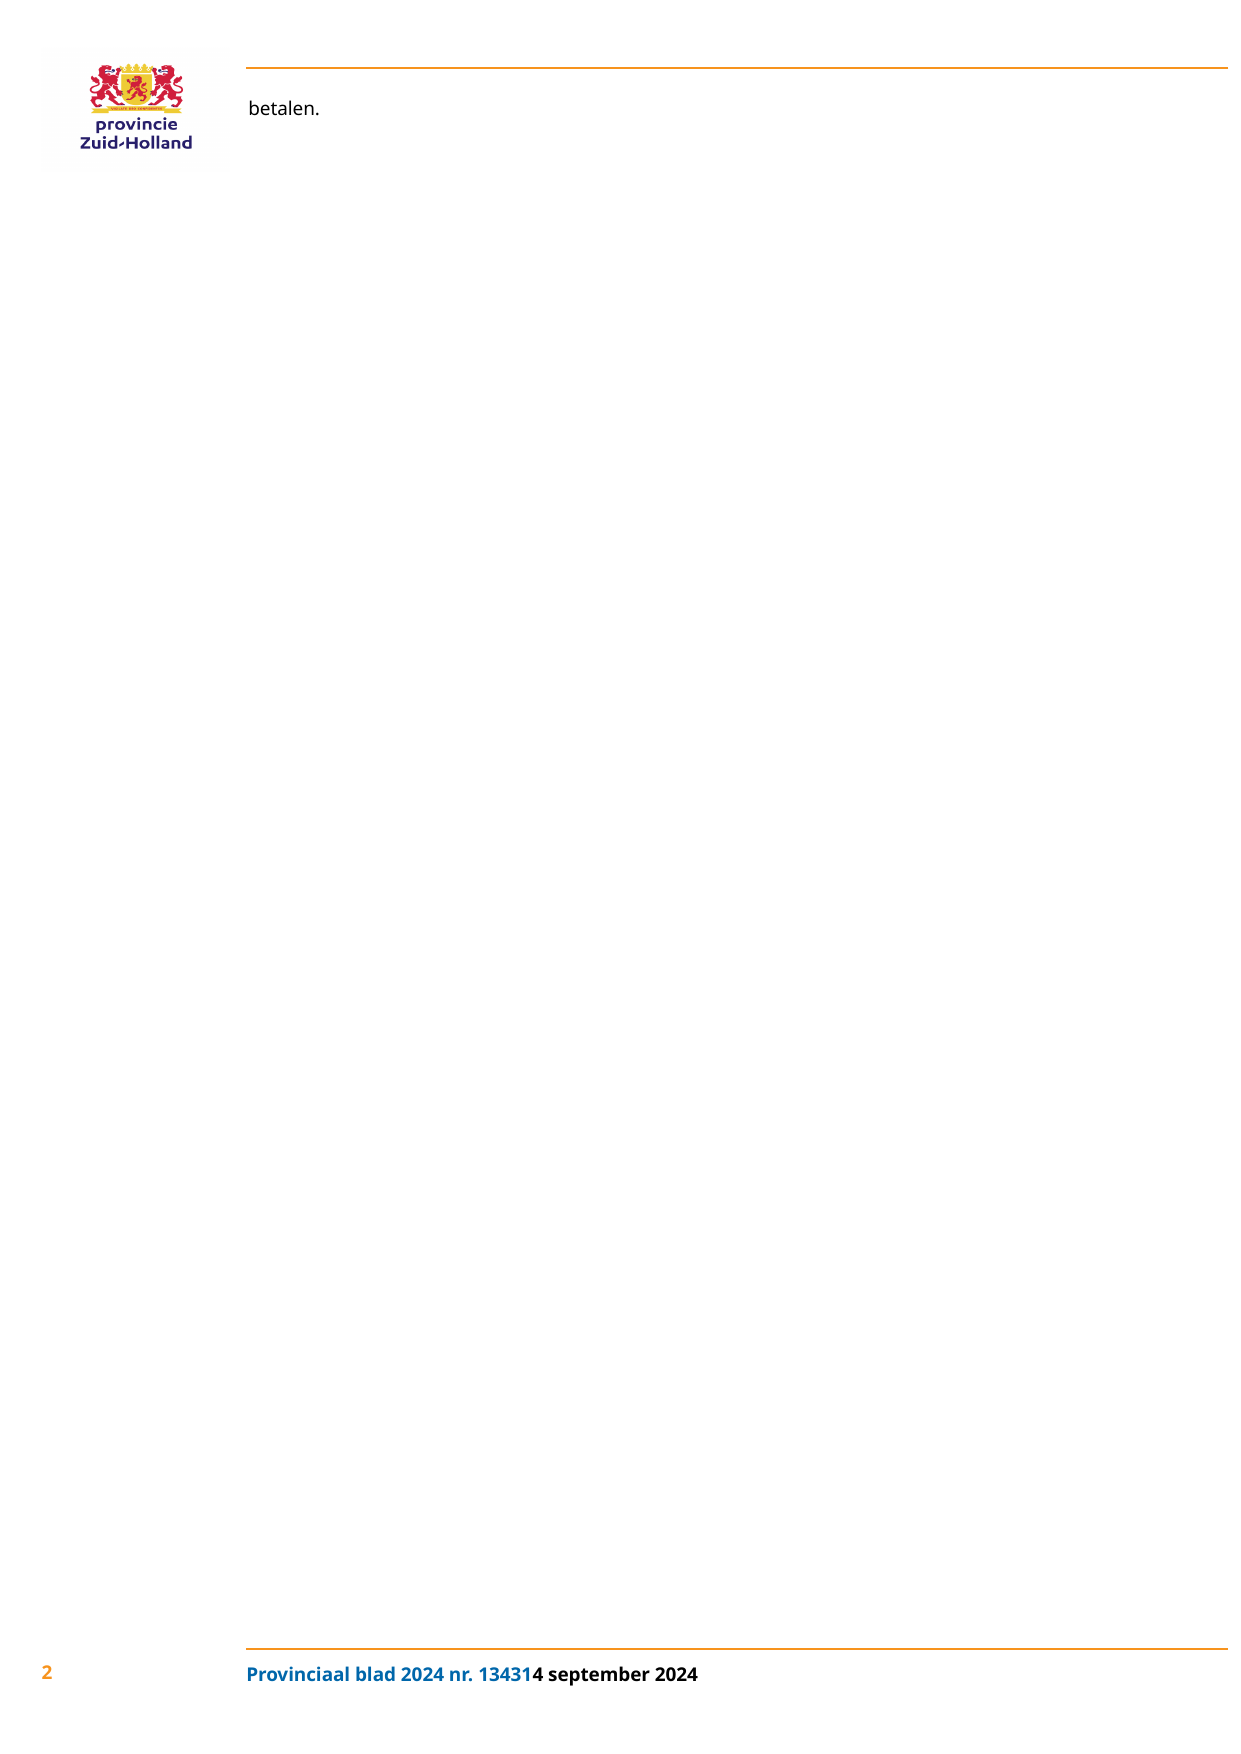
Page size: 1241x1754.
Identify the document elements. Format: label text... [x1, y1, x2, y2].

picture [41, 47, 231, 172]
text betalen. [248, 95, 1152, 121]
